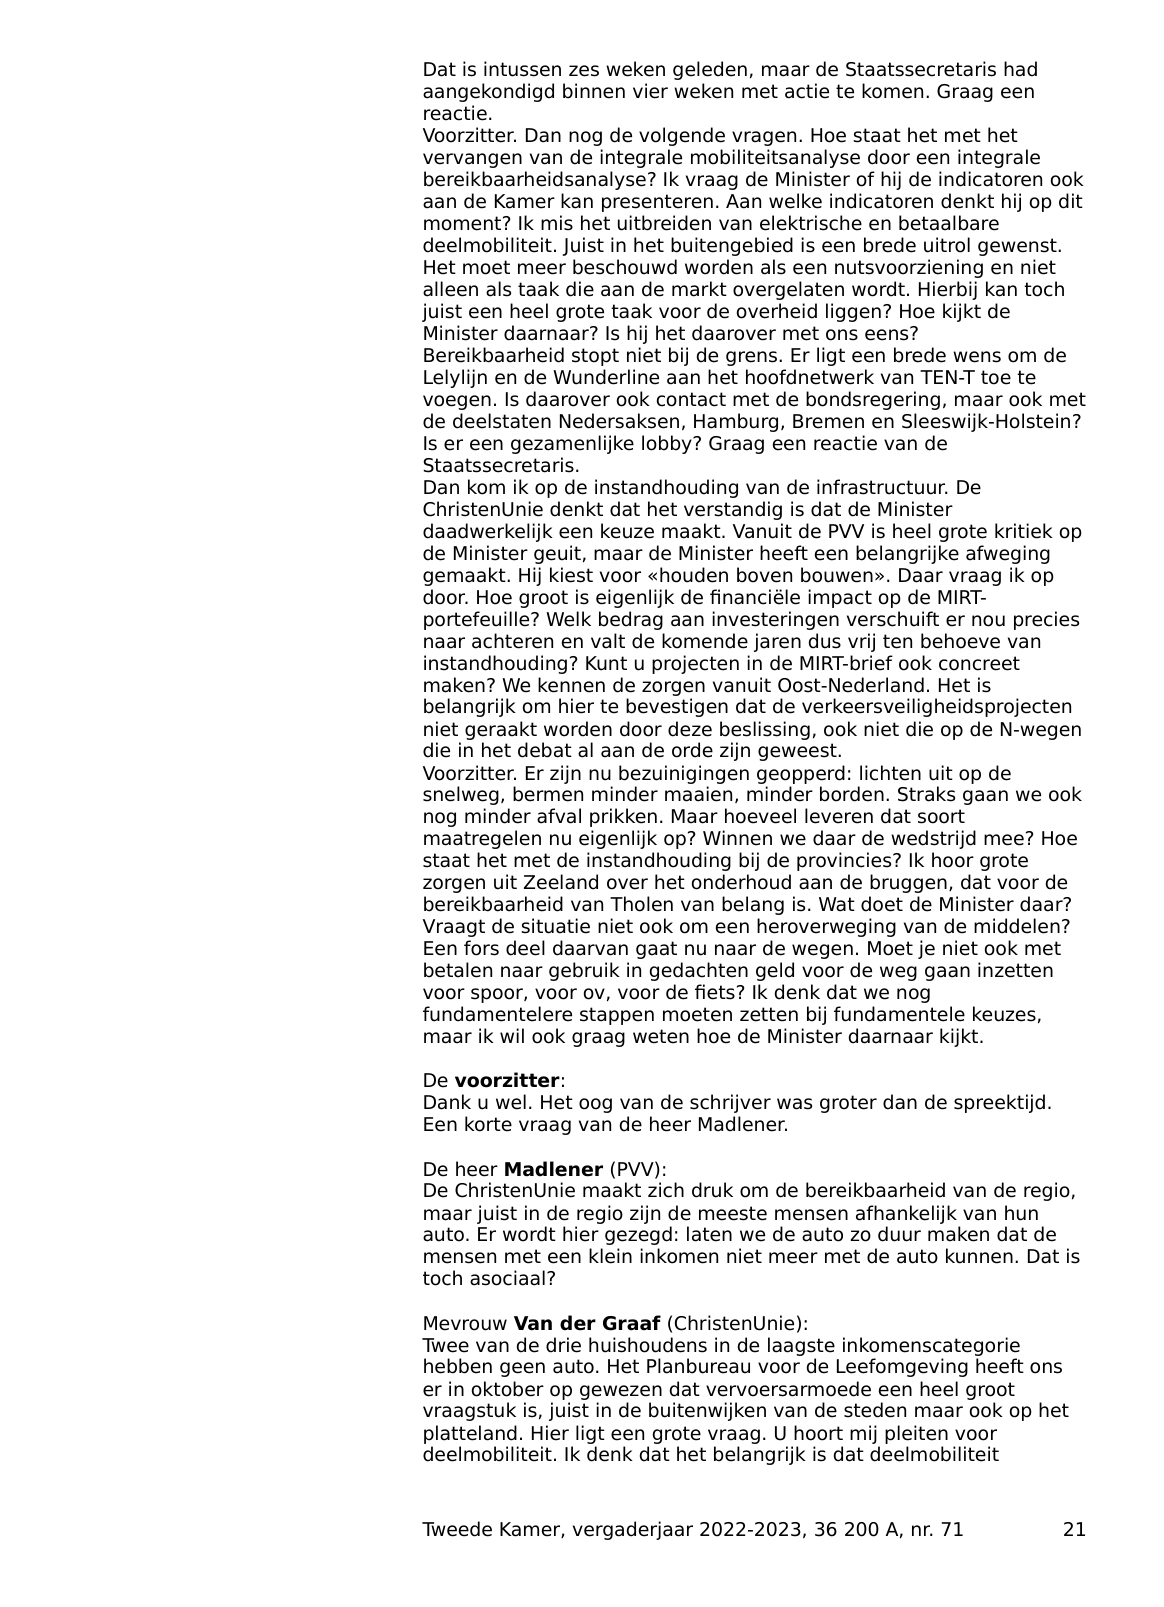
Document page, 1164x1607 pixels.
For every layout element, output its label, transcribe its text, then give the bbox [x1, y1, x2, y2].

text Dank u wel. Het oog van de schrijver was groter dan de spreektijd. Een korte vraag van de heer Madlener. [422, 1092, 1087, 1136]
text Bereikbaarheid stopt niet bij de grens. Er ligt een brede wens om de Lelylijn en de Wunderline aan het hoofdnetwerk van TEN-T toe te voegen. Is daarover ook contact met de bondsregering, maar ook met de deelstaten Nedersaksen, Hamburg, Bremen en Sleeswijk-Holstein? Is er een gezamenlijke lobby? Graag een reactie van de Staatssecretaris. [422, 345, 1087, 477]
text Twee van de drie huishoudens in de laagste inkomenscategorie hebben geen auto. Het Planbureau voor de Leefomgeving heeft ons er in oktober op gewezen dat vervoersarmoede een heel groot vraagstuk is, juist in de buitenwijken van de steden maar ook op het platteland. Hier ligt een grote vraag. U hoort mij pleiten voor deelmobiliteit. Ik denk dat het belangrijk is dat deelmobiliteit [422, 1334, 1087, 1466]
text Dan kom ik op de instandhouding van de infrastructuur. De ChristenUnie denkt dat het verstandig is dat de Minister daadwerkelijk een keuze maakt. Vanuit de PVV is heel grote kritiek op de Minister geuit, maar de Minister heeft een belangrijke afweging gemaakt. Hij kiest voor «houden boven bouwen». Daar vraag ik op door. Hoe groot is eigenlijk de financiële impact op de MIRT-portefeuille? Welk bedrag aan investeringen verschuift er nou precies naar achteren en valt de komende jaren dus vrij ten behoeve van instandhouding? Kunt u projecten in de MIRT-brief ook concreet maken? We kennen de zorgen vanuit Oost-Nederland. Het is belangrijk om hier te bevestigen dat de verkeersveiligheidsprojecten niet geraakt worden door deze beslissing, ook niet die op de N-wegen die in het debat al aan de orde zijn geweest. [422, 477, 1087, 762]
text Voorzitter. Er zijn nu bezuinigingen geopperd: lichten uit op de snelweg, bermen minder maaien, minder borden. Straks gaan we ook nog minder afval prikken. Maar hoeveel leveren dat soort maatregelen nu eigenlijk op? Winnen we daar de wedstrijd mee? Hoe staat het met de instandhouding bij de provincies? Ik hoor grote zorgen uit Zeeland over het onderhoud aan de bruggen, dat voor de bereikbaarheid van Tholen van belang is. Wat doet de Minister daar? Vraagt de situatie niet ook om een heroverweging van de middelen? Een fors deel daarvan gaat nu naar de wegen. Moet je niet ook met betalen naar gebruik in gedachten geld voor de weg gaan inzetten voor spoor, voor ov, voor de fiets? Ik denk dat we nog fundamentelere stappen moeten zetten bij fundamentele keuzes, maar ik wil ook graag weten hoe de Minister daarnaar kijkt. [422, 762, 1087, 1048]
text De heer Madlener (PVV): [422, 1158, 1087, 1180]
text Dat is intussen zes weken geleden, maar de Staatssecretaris had aangekondigd binnen vier weken met actie te komen. Graag een reactie. [422, 59, 1087, 125]
text Mevrouw Van der Graaf (ChristenUnie): [422, 1312, 1087, 1334]
text De voorzitter: [422, 1070, 1087, 1092]
text Voorzitter. Dan nog de volgende vragen. Hoe staat het met het vervangen van de integrale mobiliteitsanalyse door een integrale bereikbaarheidsanalyse? Ik vraag de Minister of hij de indicatoren ook aan de Kamer kan presenteren. Aan welke indicatoren denkt hij op dit moment? Ik mis het uitbreiden van elektrische en betaalbare deelmobiliteit. Juist in het buitengebied is een brede uitrol gewenst. Het moet meer beschouwd worden als een nutsvoorziening en niet alleen als taak die aan de markt overgelaten wordt. Hierbij kan toch juist een heel grote taak voor de overheid liggen? Hoe kijkt de Minister daarnaar? Is hij het daarover met ons eens? [422, 125, 1087, 345]
text De ChristenUnie maakt zich druk om de bereikbaarheid van de regio, maar juist in de regio zijn de meeste mensen afhankelijk van hun auto. Er wordt hier gezegd: laten we de auto zo duur maken dat de mensen met een klein inkomen niet meer met de auto kunnen. Dat is toch asociaal? [422, 1180, 1087, 1290]
